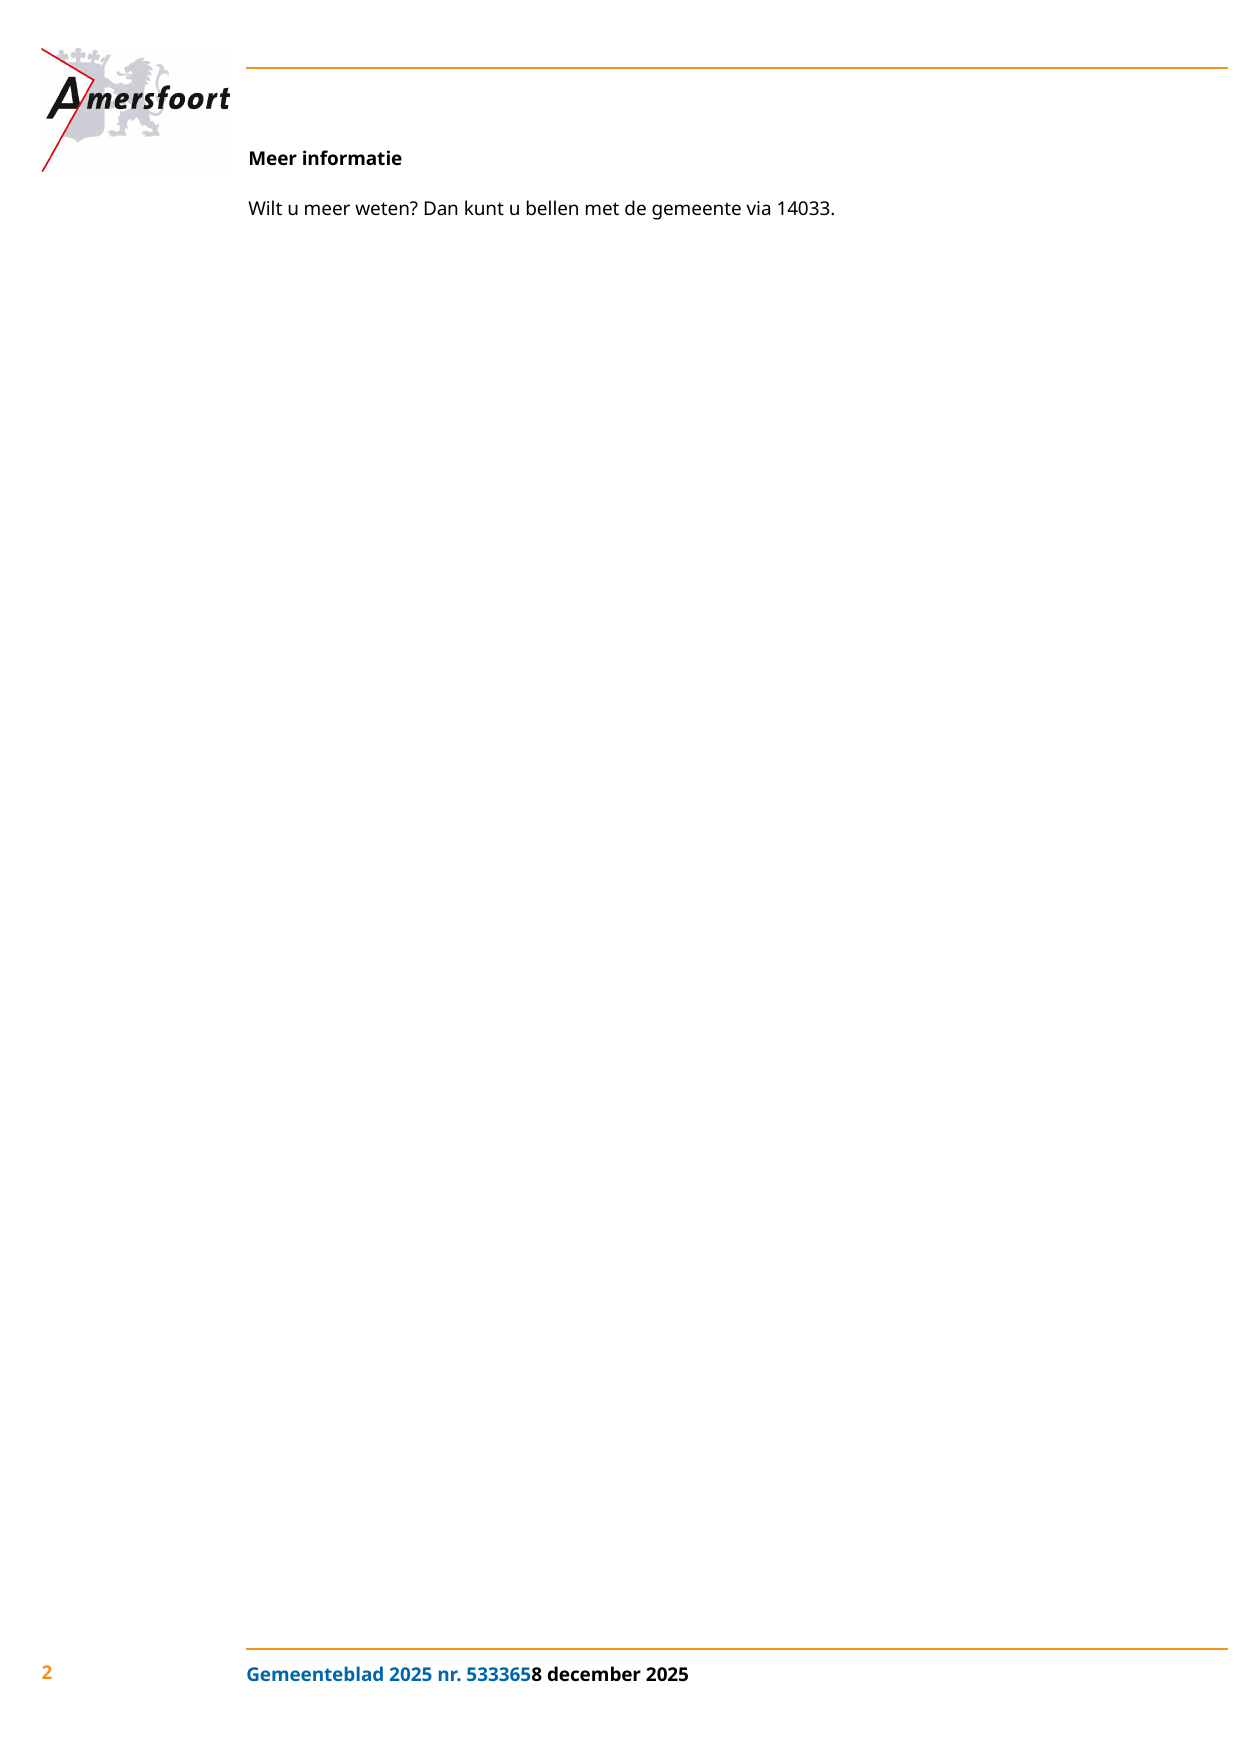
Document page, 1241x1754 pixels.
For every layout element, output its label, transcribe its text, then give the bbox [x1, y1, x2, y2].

text Wilt u meer weten? Dan kunt u bellen met de gemeente via 14033. [248, 196, 1152, 221]
picture [41, 47, 231, 172]
text Meer informatie [248, 145, 1152, 171]
